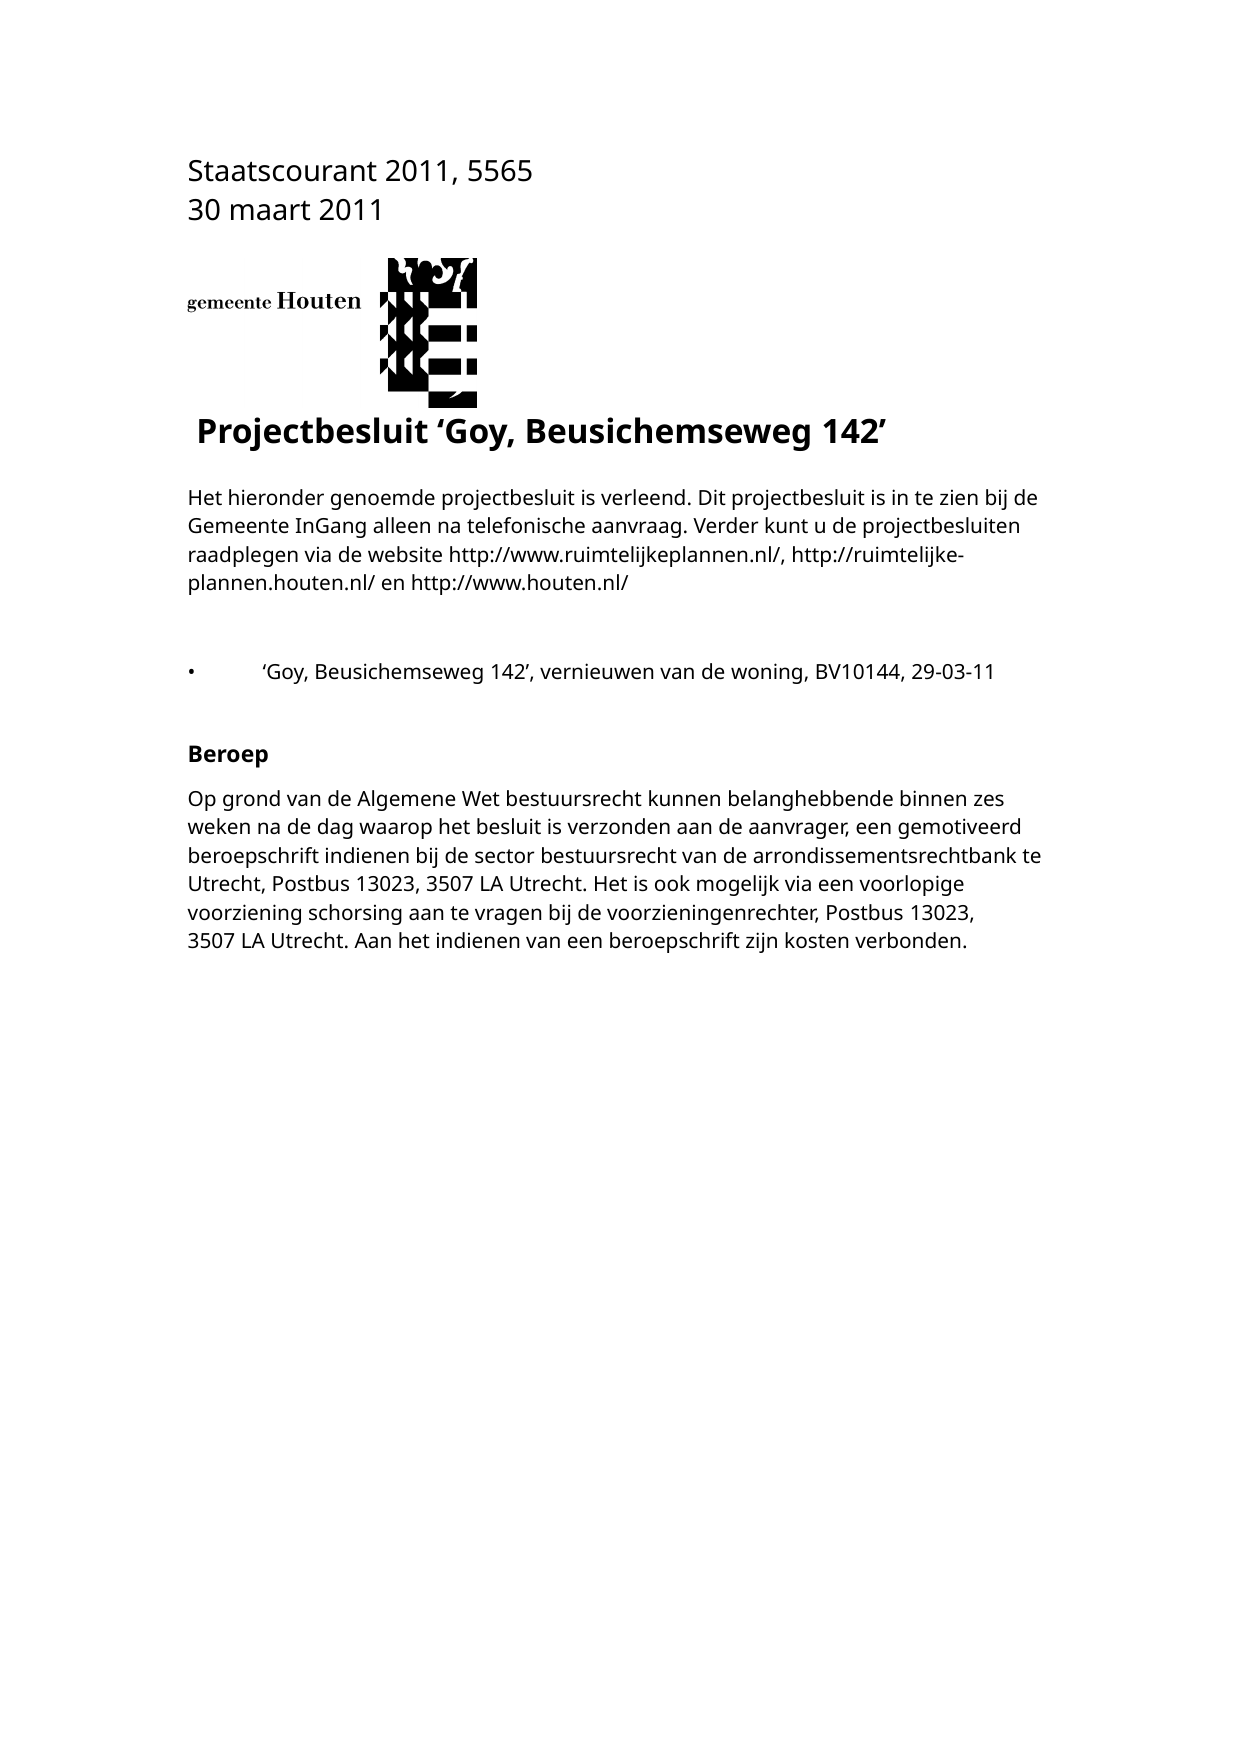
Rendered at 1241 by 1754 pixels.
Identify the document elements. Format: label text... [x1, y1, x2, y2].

subtitle Projectbesluit ‘Goy, Beusichemseweg 142’ [187, 271, 1053, 453]
text Op grond van de Algemene Wet bestuursrecht kunnen belanghebbende binnen zes weken na de dag waarop het besluit is verzonden aan de aanvrager, een gemotiveerd beroepschrift indienen bij de sector bestuursrecht van de arrondissementsrechtbank te Utrecht, Postbus 13023, 3507 LA Utrecht. Het is ook mogelijk via een voorlopige voorziening schorsing aan te vragen bij de voorzieningenrechter, Postbus 13023, 3507 LA Utrecht. Aan het indienen van een beroepschrift zijn kosten verbonden. [187, 784, 1053, 955]
subtitle Beroep [187, 738, 1053, 769]
list ‘Goy, Beusichemseweg 142’, vernieuwen van de woning, BV10144, 29-03-11 [187, 657, 1053, 685]
text Staatscourant 2011, 5565 [187, 150, 1053, 190]
picture [187, 258, 477, 408]
text 30 maart 2011 [187, 190, 1053, 229]
text Het hieronder genoemde projectbesluit is verleend. Dit projectbesluit is in te zien bij de Gemeente InGang alleen na telefonische aanvraag. Verder kunt u de projectbesluiten raadplegen via de website http://www.ruimtelijkeplannen.nl/, http://ruimtelijke-plannen.houten.nl/ en http://www.houten.nl/ [187, 483, 1053, 597]
